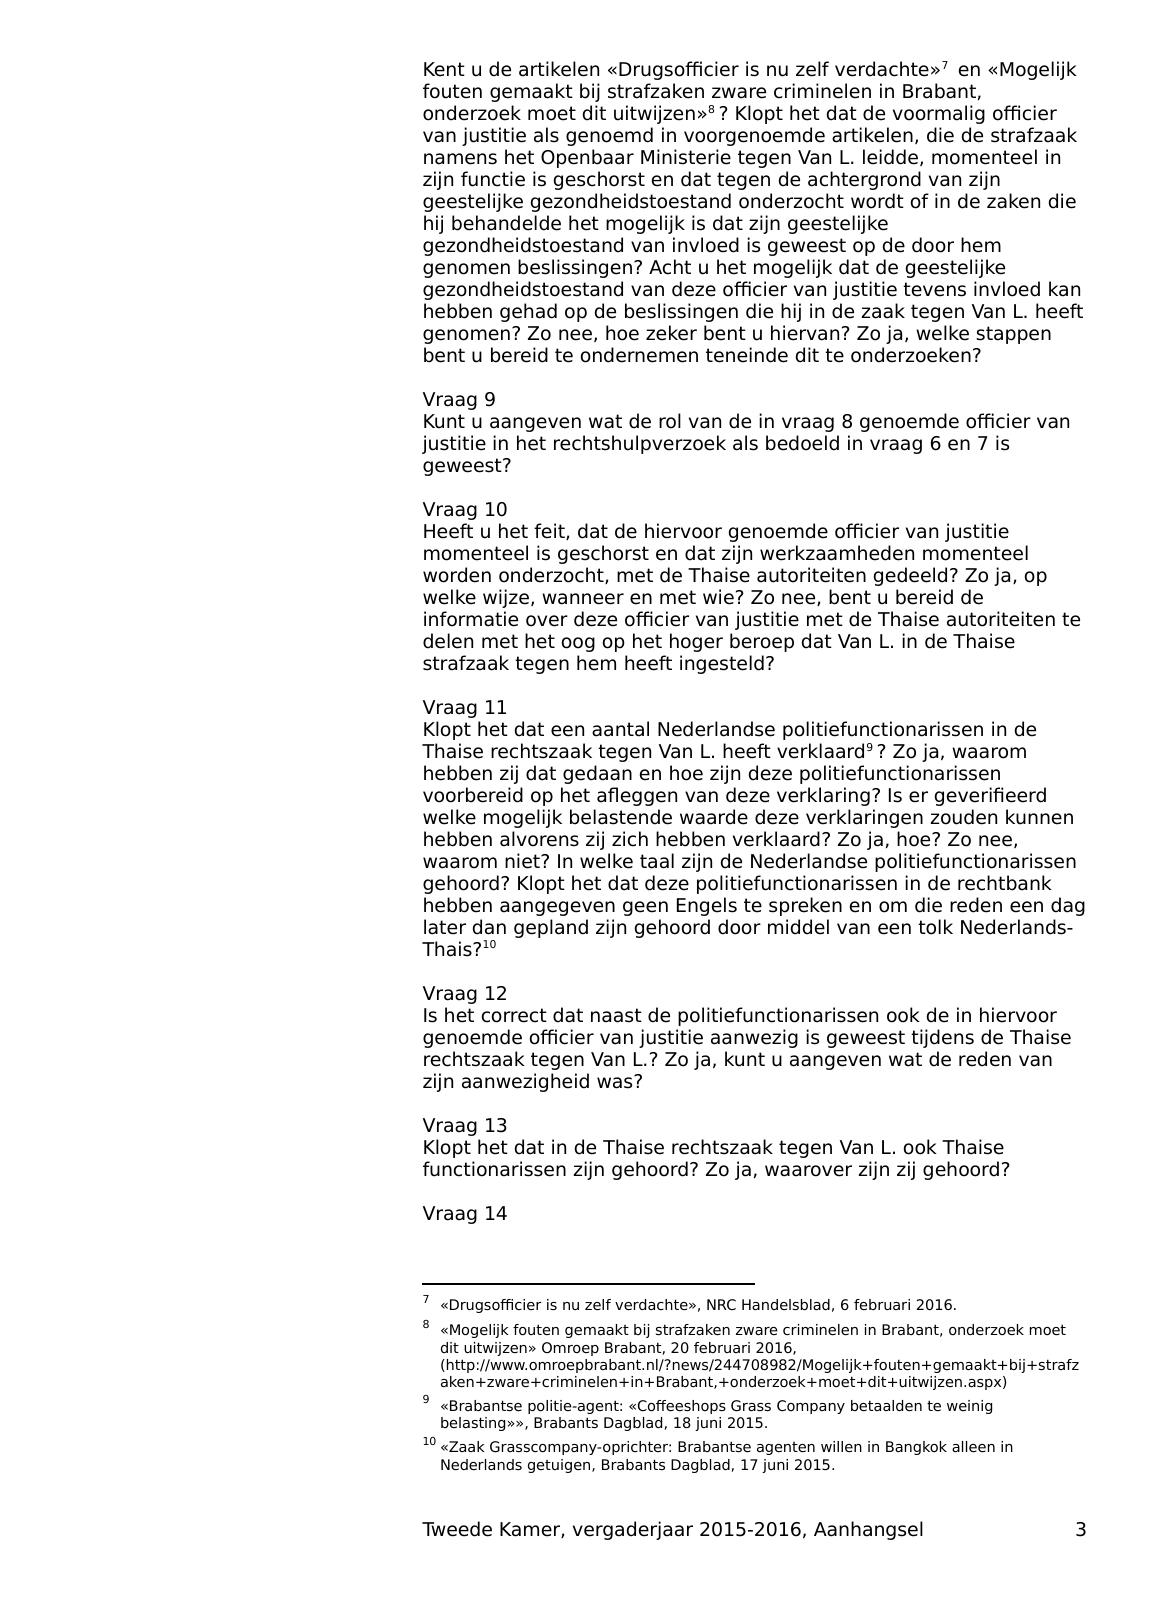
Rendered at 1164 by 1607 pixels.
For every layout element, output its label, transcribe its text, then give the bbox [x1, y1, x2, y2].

text Vraag 14 [422, 1203, 1087, 1225]
text Vraag 12 [422, 983, 1087, 1005]
text Kent u de artikelen «Drugsofficier is nu zelf verdachte» en «Mogelijk fouten gemaakt bij strafzaken zware criminelen in Brabant, onderzoek moet dit uitwijzen»? Klopt het dat de voormalig officier van justitie als genoemd in voorgenoemde artikelen, die de strafzaak namens het Openbaar Ministerie tegen Van L. leidde, momenteel in zijn functie is geschorst en dat tegen de achtergrond van zijn geestelijke gezondheidstoestand onderzocht wordt of in de zaken die hij behandelde het mogelijk is dat zijn geestelijke gezondheidstoestand van invloed is geweest op de door hem genomen beslissingen? Acht u het mogelijk dat de geestelijke gezondheidstoestand van deze officier van justitie tevens invloed kan hebben gehad op de beslissingen die hij in de zaak tegen Van L. heeft genomen? Zo nee, hoe zeker bent u hiervan? Zo ja, welke stappen bent u bereid te ondernemen teneinde dit te onderzoeken? [422, 59, 1087, 367]
text Klopt het dat een aantal Nederlandse politiefunctionarissen in de Thaise rechtszaak tegen Van L. heeft verklaard? Zo ja, waarom hebben zij dat gedaan en hoe zijn deze politiefunctionarissen voorbereid op het afleggen van deze verklaring? Is er geverifieerd welke mogelijk belastende waarde deze verklaringen zouden kunnen hebben alvorens zij zich hebben verklaard? Zo ja, hoe? Zo nee, waarom niet? In welke taal zijn de Nederlandse politiefunctionarissen gehoord? Klopt het dat deze politiefunctionarissen in de rechtbank hebben aangegeven geen Engels te spreken en om die reden een dag later dan gepland zijn gehoord door middel van een tolk Nederlands-Thais? [422, 719, 1087, 961]
text Vraag 10 [422, 499, 1087, 521]
text «Zaak Grasscompany-oprichter: Brabantse agenten willen in Bangkok alleen in Nederlands getuigen, Brabants Dagblad, 17 juni 2015. [422, 1435, 1087, 1474]
text Kunt u aangeven wat de rol van de in vraag 8 genoemde officier van justitie in het rechtshulpverzoek als bedoeld in vraag 6 en 7 is geweest? [422, 411, 1087, 477]
text Vraag 13 [422, 1115, 1087, 1137]
text Klopt het dat in de Thaise rechtszaak tegen Van L. ook Thaise functionarissen zijn gehoord? Zo ja, waarover zijn zij gehoord? [422, 1137, 1087, 1181]
text «Drugsofficier is nu zelf verdachte», NRC Handelsblad, 6 februari 2016. [422, 1293, 1087, 1315]
text Heeft u het feit, dat de hiervoor genoemde officier van justitie momenteel is geschorst en dat zijn werkzaamheden momenteel worden onderzocht, met de Thaise autoriteiten gedeeld? Zo ja, op welke wijze, wanneer en met wie? Zo nee, bent u bereid de informatie over deze officier van justitie met de Thaise autoriteiten te delen met het oog op het hoger beroep dat Van L. in de Thaise strafzaak tegen hem heeft ingesteld? [422, 521, 1087, 675]
text «Brabantse politie-agent: «Coffeeshops Grass Company betaalden te weinig belasting»», Brabants Dagblad, 18 juni 2015. [422, 1393, 1087, 1432]
text Is het correct dat naast de politiefunctionarissen ook de in hiervoor genoemde officier van justitie aanwezig is geweest tijdens de Thaise rechtszaak tegen Van L.? Zo ja, kunt u aangeven wat de reden van zijn aanwezigheid was? [422, 1005, 1087, 1093]
text «Mogelijk fouten gemaakt bij strafzaken zware criminelen in Brabant, onderzoek moet dit uitwijzen» Omroep Brabant, 20 februari 2016, (http://www.omroepbrabant.nl/?news/244708982/Mogelijk+fouten+gemaakt+bij+strafzaken+zware+criminelen+in+Brabant,+onderzoek+moet+dit+uitwijzen.aspx) [422, 1318, 1087, 1391]
text Vraag 9 [422, 389, 1087, 411]
text Vraag 11 [422, 697, 1087, 719]
